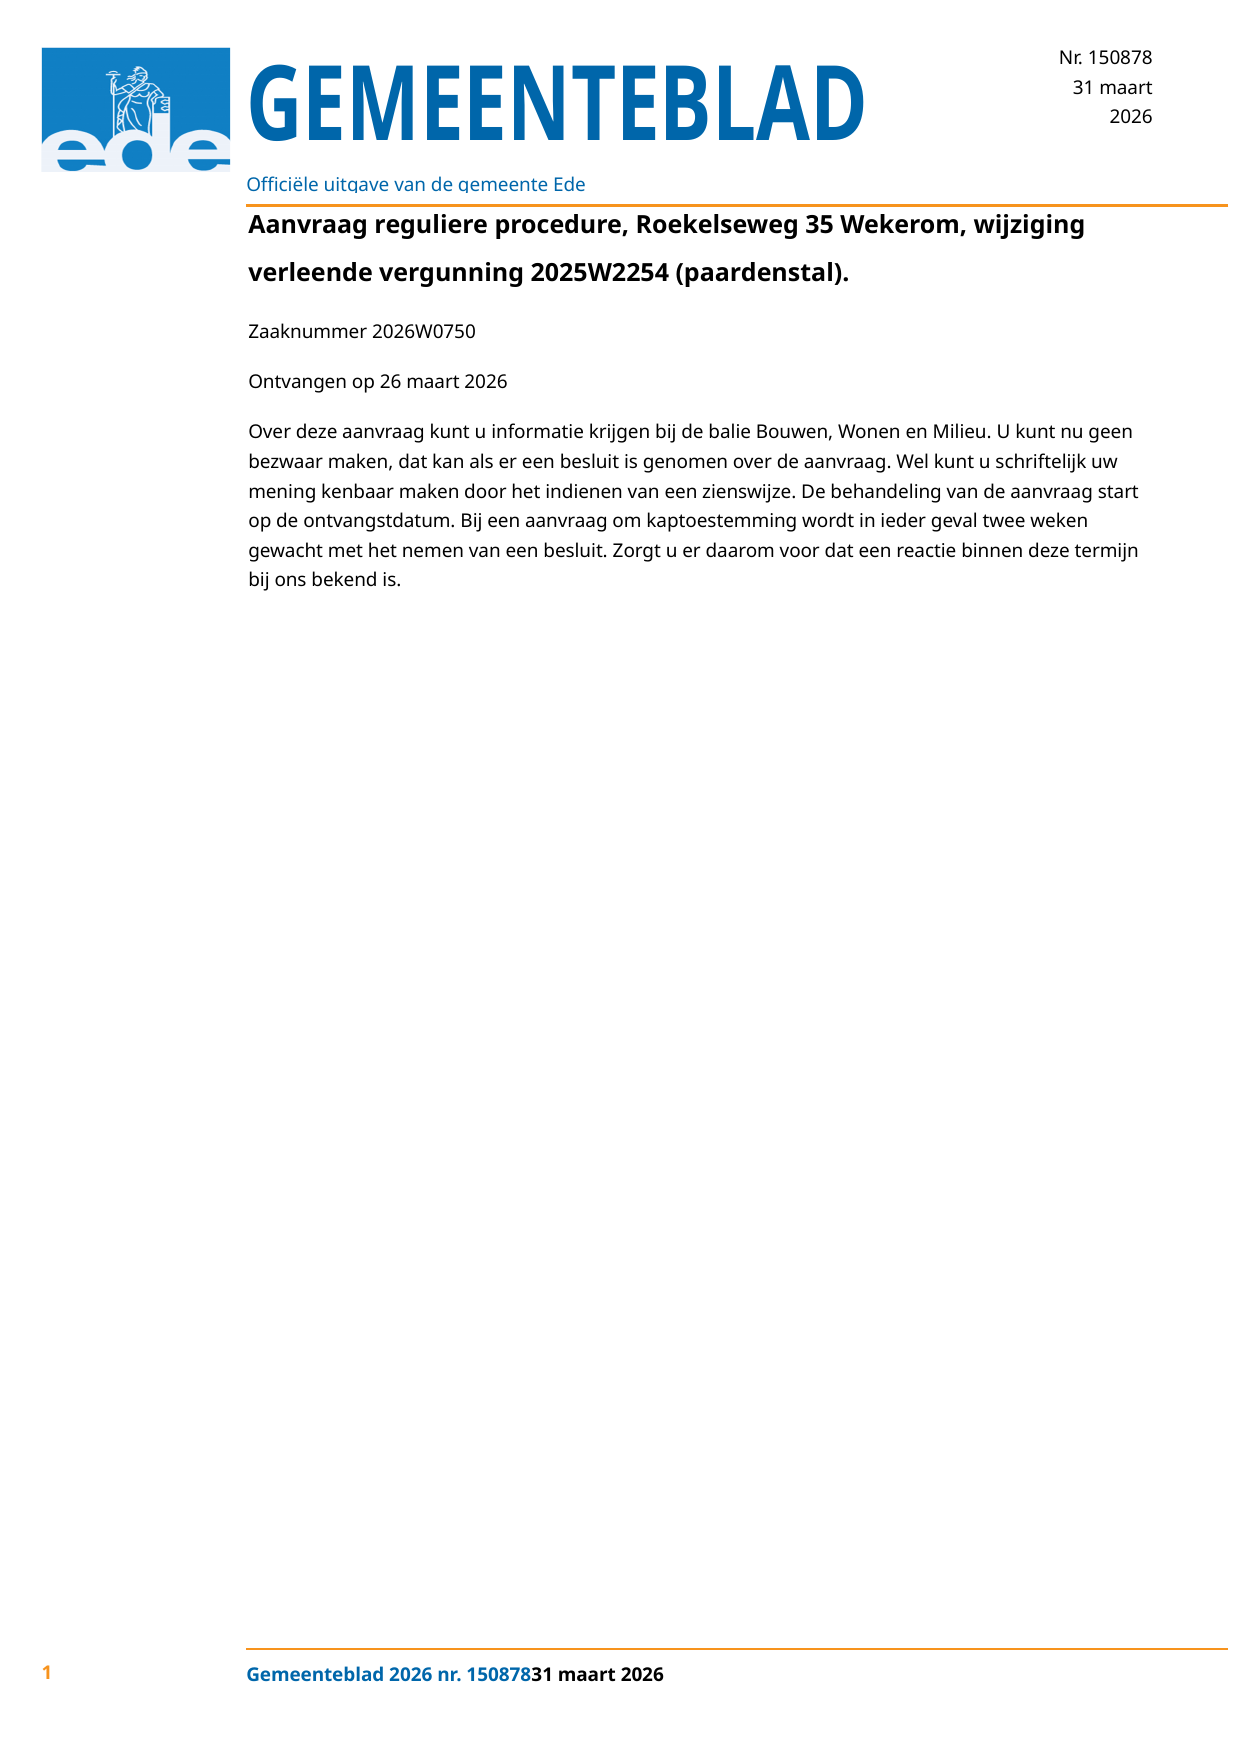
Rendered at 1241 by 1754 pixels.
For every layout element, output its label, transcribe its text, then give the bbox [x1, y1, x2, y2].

text Zaaknummer 2026W0750 [248, 318, 1152, 344]
text Ontvangen op 26 maart 2026 [248, 368, 1152, 394]
text Aanvraag reguliere procedure, Roekelseweg 35 Wekerom, wijziging verleende vergunning 2025W2254 (paardenstal). [248, 207, 1152, 288]
text Over deze aanvraag kunt u informatie krijgen bij de balie Bouwen, Wonen en Milieu. U kunt nu geen bezwaar maken, dat kan als er een besluit is genomen over de aanvraag. Wel kunt u schriftelijk uw mening kenbaar maken door het indienen van een zienswijze. De behandeling van de aanvraag start op de ontvangstdatum. Bij een aanvraag om kaptoestemming wordt in ieder geval twee weken gewacht met het nemen van een besluit. Zorgt u er daarom voor dat een reactie binnen deze termijn bij ons bekend is. [248, 419, 1152, 592]
picture [41, 47, 231, 172]
